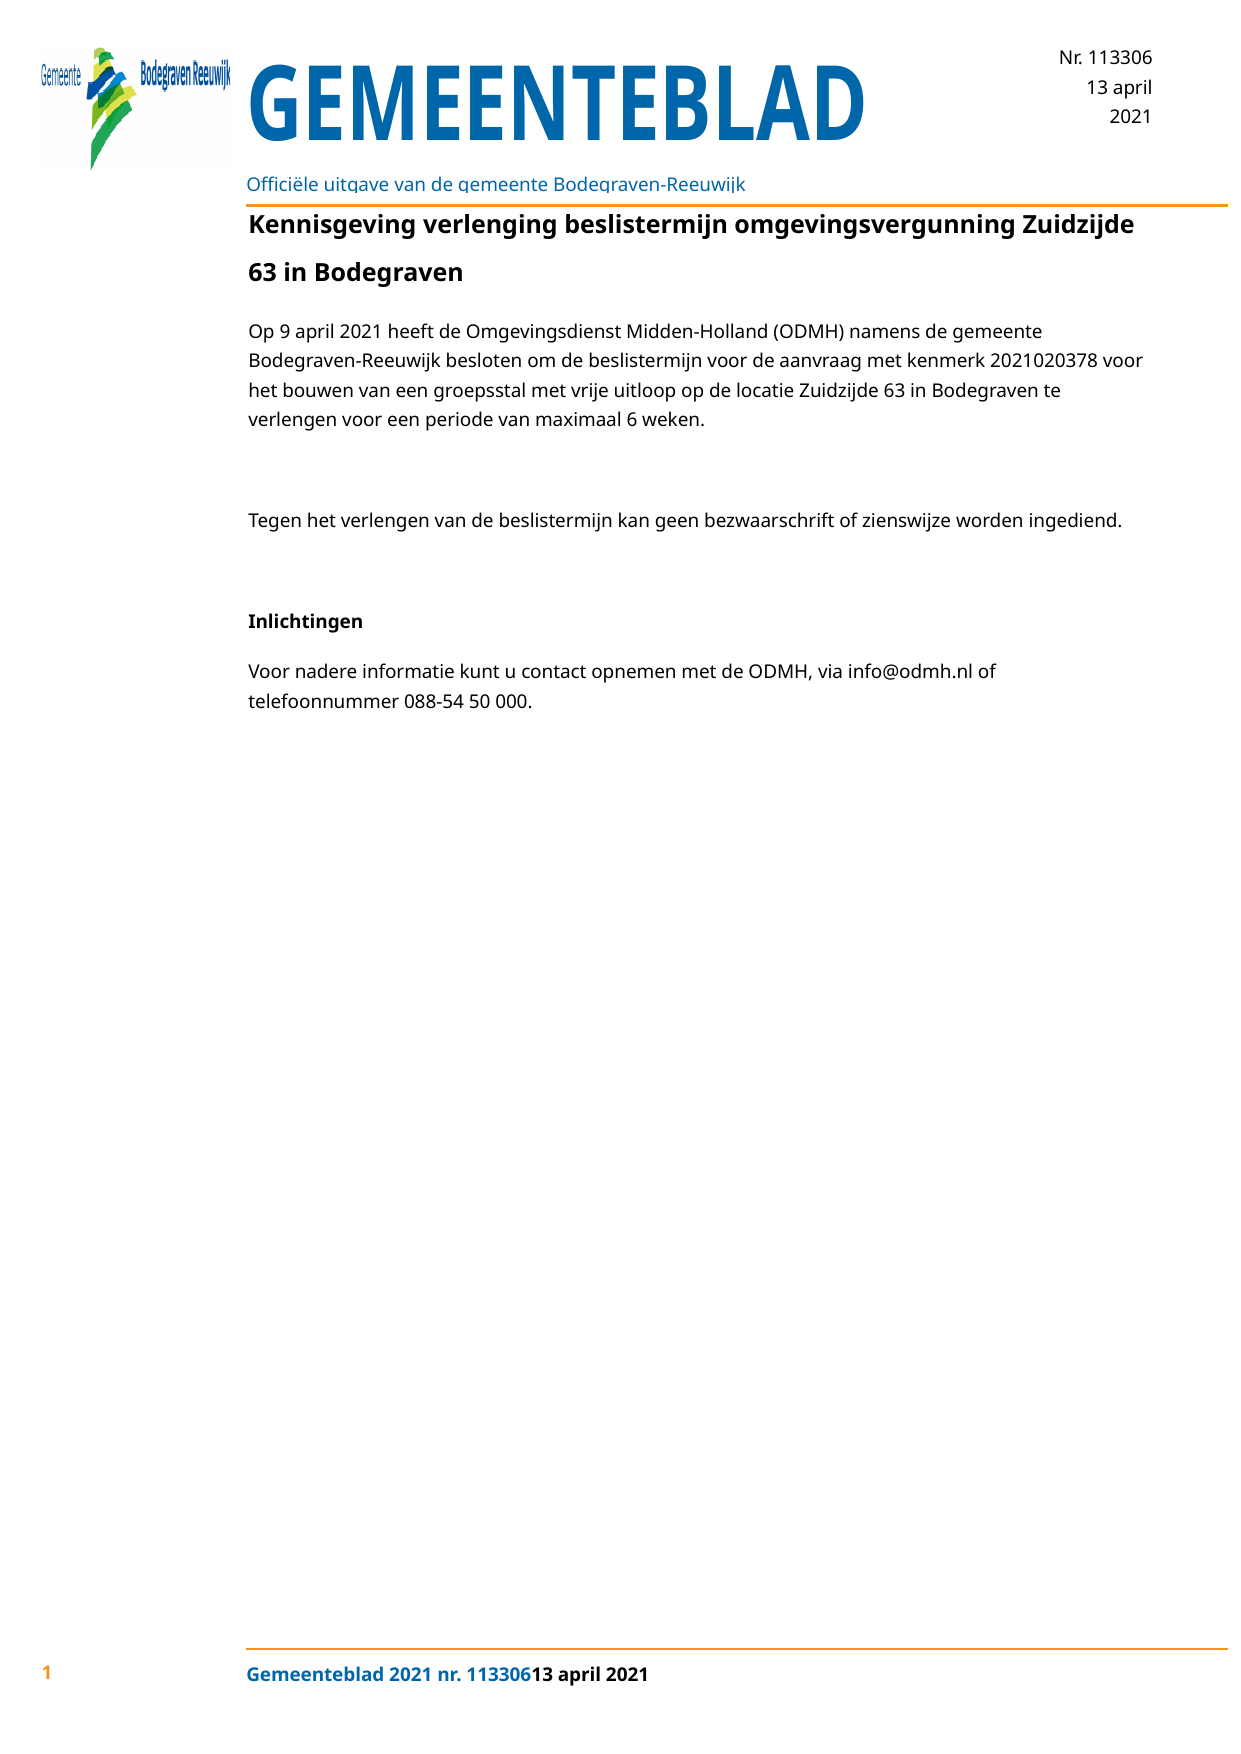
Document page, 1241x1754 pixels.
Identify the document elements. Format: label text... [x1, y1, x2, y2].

text Inlichtingen [248, 608, 1152, 634]
text Voor nadere informatie kunt u contact opnemen met de ODMH, via info@odmh.nl of telefoonnummer 088-54 50 000. [248, 659, 1152, 714]
text Tegen het verlengen van de beslistermijn kan geen bezwaarschrift of zienswijze worden ingediend. [248, 507, 1152, 533]
picture [41, 47, 231, 172]
text Kennisgeving verlenging beslistermijn omgevingsvergunning Zuidzijde 63 in Bodegraven [248, 207, 1152, 288]
text Op 9 april 2021 heeft de Omgevingsdienst Midden-Holland (ODMH) namens de gemeente Bodegraven-Reeuwijk besloten om de beslistermijn voor de aanvraag met kenmerk 2021020378 voor het bouwen van een groepsstal met vrije uitloop op de locatie Zuidzijde 63 in Bodegraven te verlengen voor een periode van maximaal 6 weken. [248, 318, 1152, 432]
